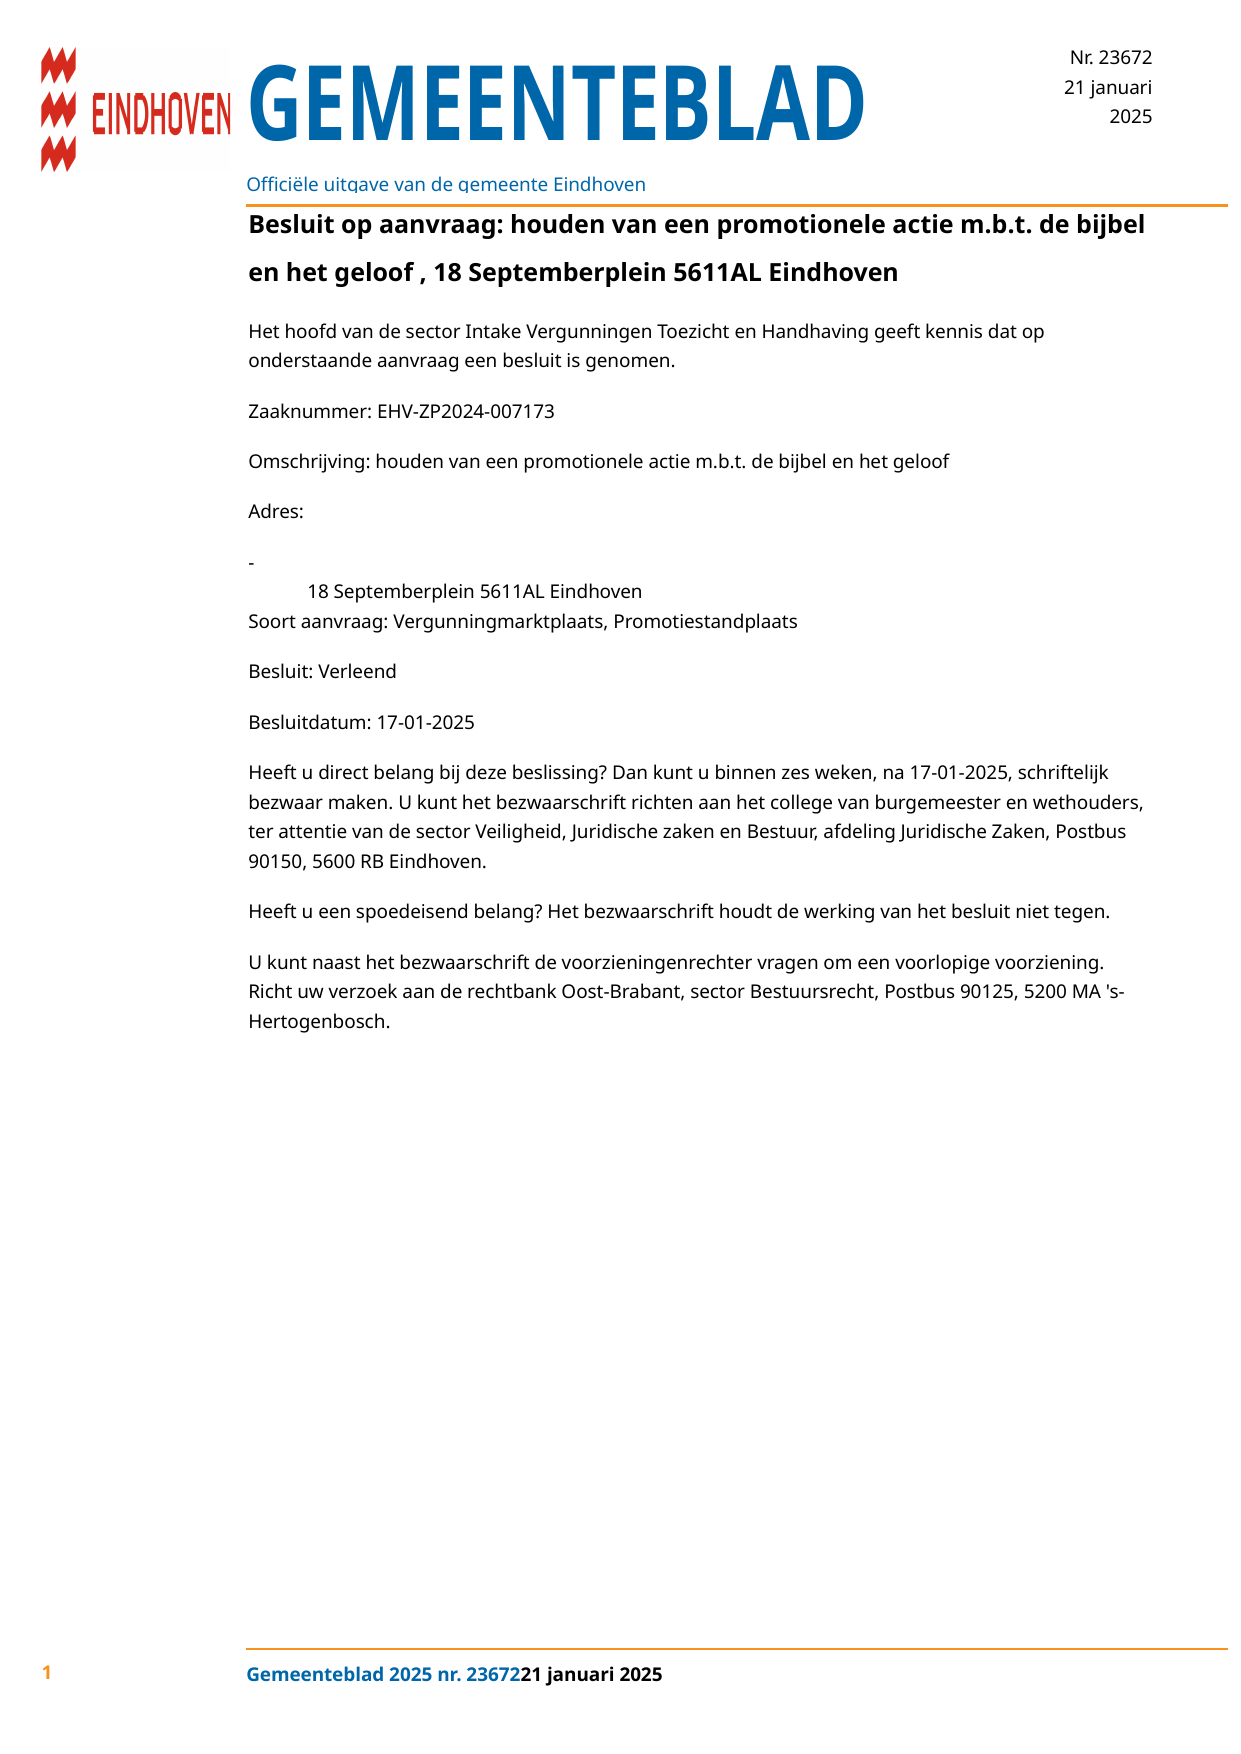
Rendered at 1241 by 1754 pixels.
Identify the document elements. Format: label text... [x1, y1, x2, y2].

text U kunt naast het bezwaarschrift de voorzieningenrechter vragen om een voorlopige voorziening. Richt uw verzoek aan de rechtbank Oost-Brabant, sector Bestuursrecht, Postbus 90125, 5200 MA 's-Hertogenbosch. [248, 949, 1152, 1034]
text Omschrijving: houden van een promotionele actie m.b.t. de bijbel en het geloof [248, 448, 1152, 474]
list 18 Septemberplein 5611AL Eindhoven [248, 579, 1152, 604]
text Soort aanvraag: Vergunningmarktplaats, Promotiestandplaats [248, 608, 1152, 634]
text Adres: [248, 499, 1152, 524]
text Besluit: Verleend [248, 659, 1152, 684]
text Besluit op aanvraag: houden van een promotionele actie m.b.t. de bijbel en het geloof , 18 Septemberplein 5611AL Eindhoven [248, 207, 1152, 288]
text Heeft u direct belang bij deze beslissing? Dan kunt u binnen zes weken, na 17-01-2025, schriftelijk bezwaar maken. U kunt het bezwaarschrift richten aan het college van burgemeester en wethouders, ter attentie van de sector Veiligheid, Juridische zaken en Bestuur, afdeling Juridische Zaken, Postbus 90150, 5600 RB Eindhoven. [248, 759, 1152, 874]
text Het hoofd van de sector Intake Vergunningen Toezicht en Handhaving geeft kennis dat op onderstaande aanvraag een besluit is genomen. [248, 318, 1152, 373]
text Heeft u een spoedeisend belang? Het bezwaarschrift houdt de werking van het besluit niet tegen. [248, 899, 1152, 924]
picture [41, 47, 231, 172]
text Zaaknummer: EHV-ZP2024-007173 [248, 398, 1152, 424]
text Besluitdatum: 17-01-2025 [248, 709, 1152, 735]
